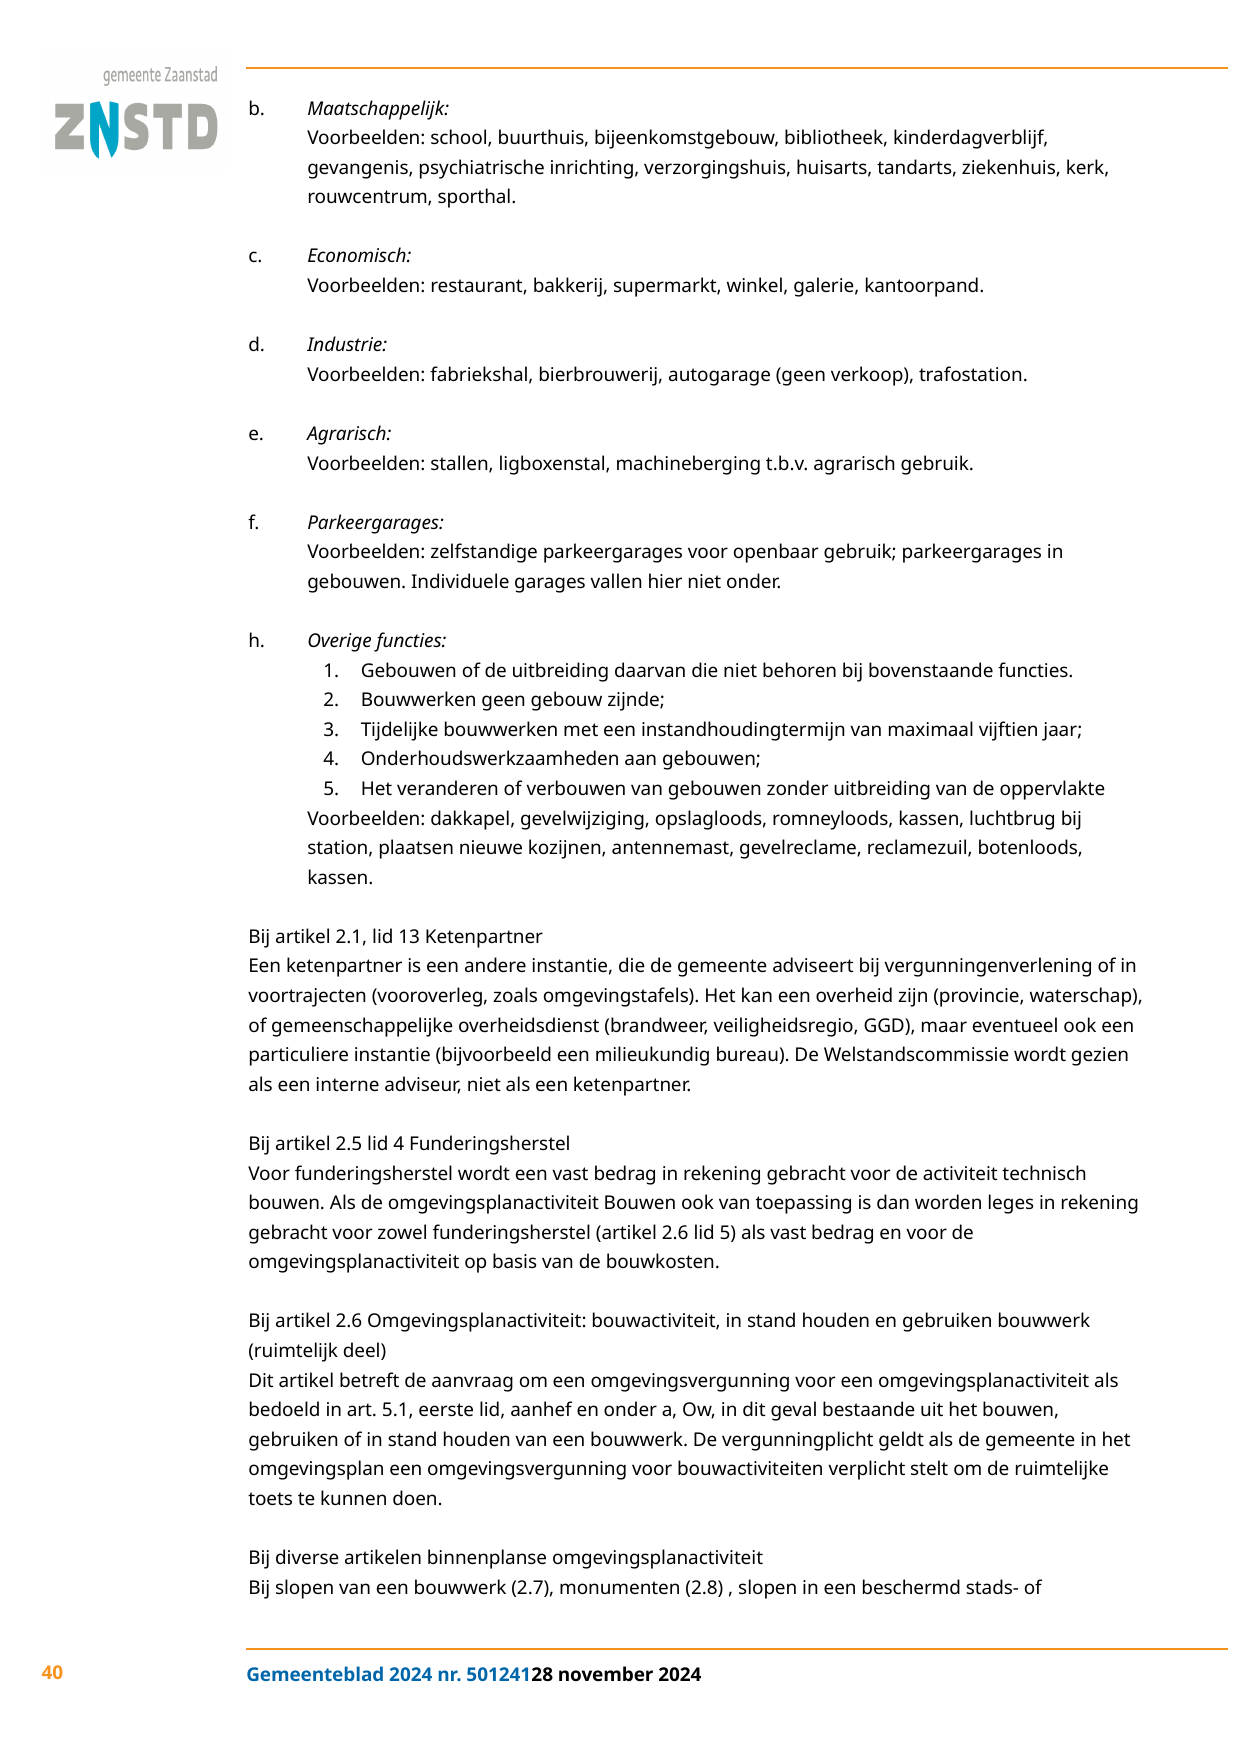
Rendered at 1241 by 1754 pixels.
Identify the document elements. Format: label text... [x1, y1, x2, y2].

list Bouwwerken geen gebouw zijnde; [323, 686, 1152, 712]
list Tijdelijke bouwwerken met een instandhoudingtermijn van maximaal vijftien jaar; [323, 716, 1152, 742]
picture [41, 47, 231, 172]
text Bij artikel 2.6 Omgevingsplanactiviteit: bouwactiviteit, in stand houden en gebruiken bouwwerk (ruimtelijk deel) [248, 1308, 1152, 1363]
list Overige functies: [248, 627, 1152, 653]
list Agrarisch: [248, 420, 1152, 446]
text Bij slopen van een bouwwerk (2.7), monumenten (2.8) , slopen in een beschermd stads- of [248, 1574, 1152, 1600]
list Voorbeelden: stallen, ligboxenstal, machineberging t.b.v. agrarisch gebruik. [248, 450, 1152, 476]
text Een ketenpartner is een andere instantie, die de gemeente adviseert bij vergunningenverlening of in voortrajecten (vooroverleg, zoals omgevingstafels). Het kan een overheid zijn (provincie, waterschap), of gemeenschappelijke overheidsdienst (brandweer, veiligheidsregio, GGD), maar eventueel ook een particuliere instantie (bijvoorbeeld een milieukundig bureau). De Welstandscommissie wordt gezien als een interne adviseur, niet als een ketenpartner. [248, 953, 1152, 1097]
list Economisch: [248, 243, 1152, 268]
list Onderhoudswerkzaamheden aan gebouwen; [323, 746, 1152, 771]
text Voor funderingsherstel wordt een vast bedrag in rekening gebracht voor de activiteit technisch bouwen. Als de omgevingsplanactiviteit Bouwen ook van toepassing is dan worden leges in rekening gebracht voor zowel funderingsherstel (artikel 2.6 lid 5) als vast bedrag en voor de omgevingsplanactiviteit op basis van de bouwkosten. [248, 1160, 1152, 1274]
list Maatschappelijk: [248, 95, 1152, 121]
list Gebouwen of de uitbreiding daarvan die niet behoren bij bovenstaande functies. [323, 657, 1152, 683]
list Parkeergarages: [248, 509, 1152, 535]
list Voorbeelden: zelfstandige parkeergarages voor openbaar gebruik; parkeergarages in gebouwen. Individuele garages vallen hier niet onder. [248, 538, 1152, 594]
text Dit artikel betreft de aanvraag om een omgevingsvergunning voor een omgevingsplanactiviteit als bedoeld in art. 5.1, eerste lid, aanhef en onder a, Ow, in dit geval bestaande uit het bouwen, gebruiken of in stand houden van een bouwwerk. De vergunningplicht geldt als de gemeente in het omgevingsplan een omgevingsvergunning voor bouwactiviteiten verplicht stelt om de ruimtelijke toets te kunnen doen. [248, 1367, 1152, 1511]
list Industrie: [248, 331, 1152, 357]
list Voorbeelden: school, buurthuis, bijeenkomstgebouw, bibliotheek, kinderdagverblijf, gevangenis, psychiatrische inrichting, verzorgingshuis, huisarts, tandarts, ziekenhuis, kerk, rouwcentrum, sporthal. [248, 124, 1152, 209]
text Bij artikel 2.5 lid 4 Funderingsherstel [248, 1130, 1152, 1156]
list Voorbeelden: dakkapel, gevelwijziging, opslagloods, romneyloods, kassen, luchtbrug bij station, plaatsen nieuwe kozijnen, antennemast, gevelreclame, reclamezuil, botenloods, kassen. [248, 805, 1152, 890]
text Bij diverse artikelen binnenplanse omgevingsplanactiviteit [248, 1544, 1152, 1570]
list Voorbeelden: restaurant, bakkerij, supermarkt, winkel, galerie, kantoorpand. [248, 272, 1152, 298]
list Voorbeelden: fabriekshal, bierbrouwerij, autogarage (geen verkoop), trafostation. [248, 361, 1152, 387]
text Bij artikel 2.1, lid 13 Ketenpartner [248, 923, 1152, 949]
list Het veranderen of verbouwen van gebouwen zonder uitbreiding van de oppervlakte [323, 775, 1152, 801]
